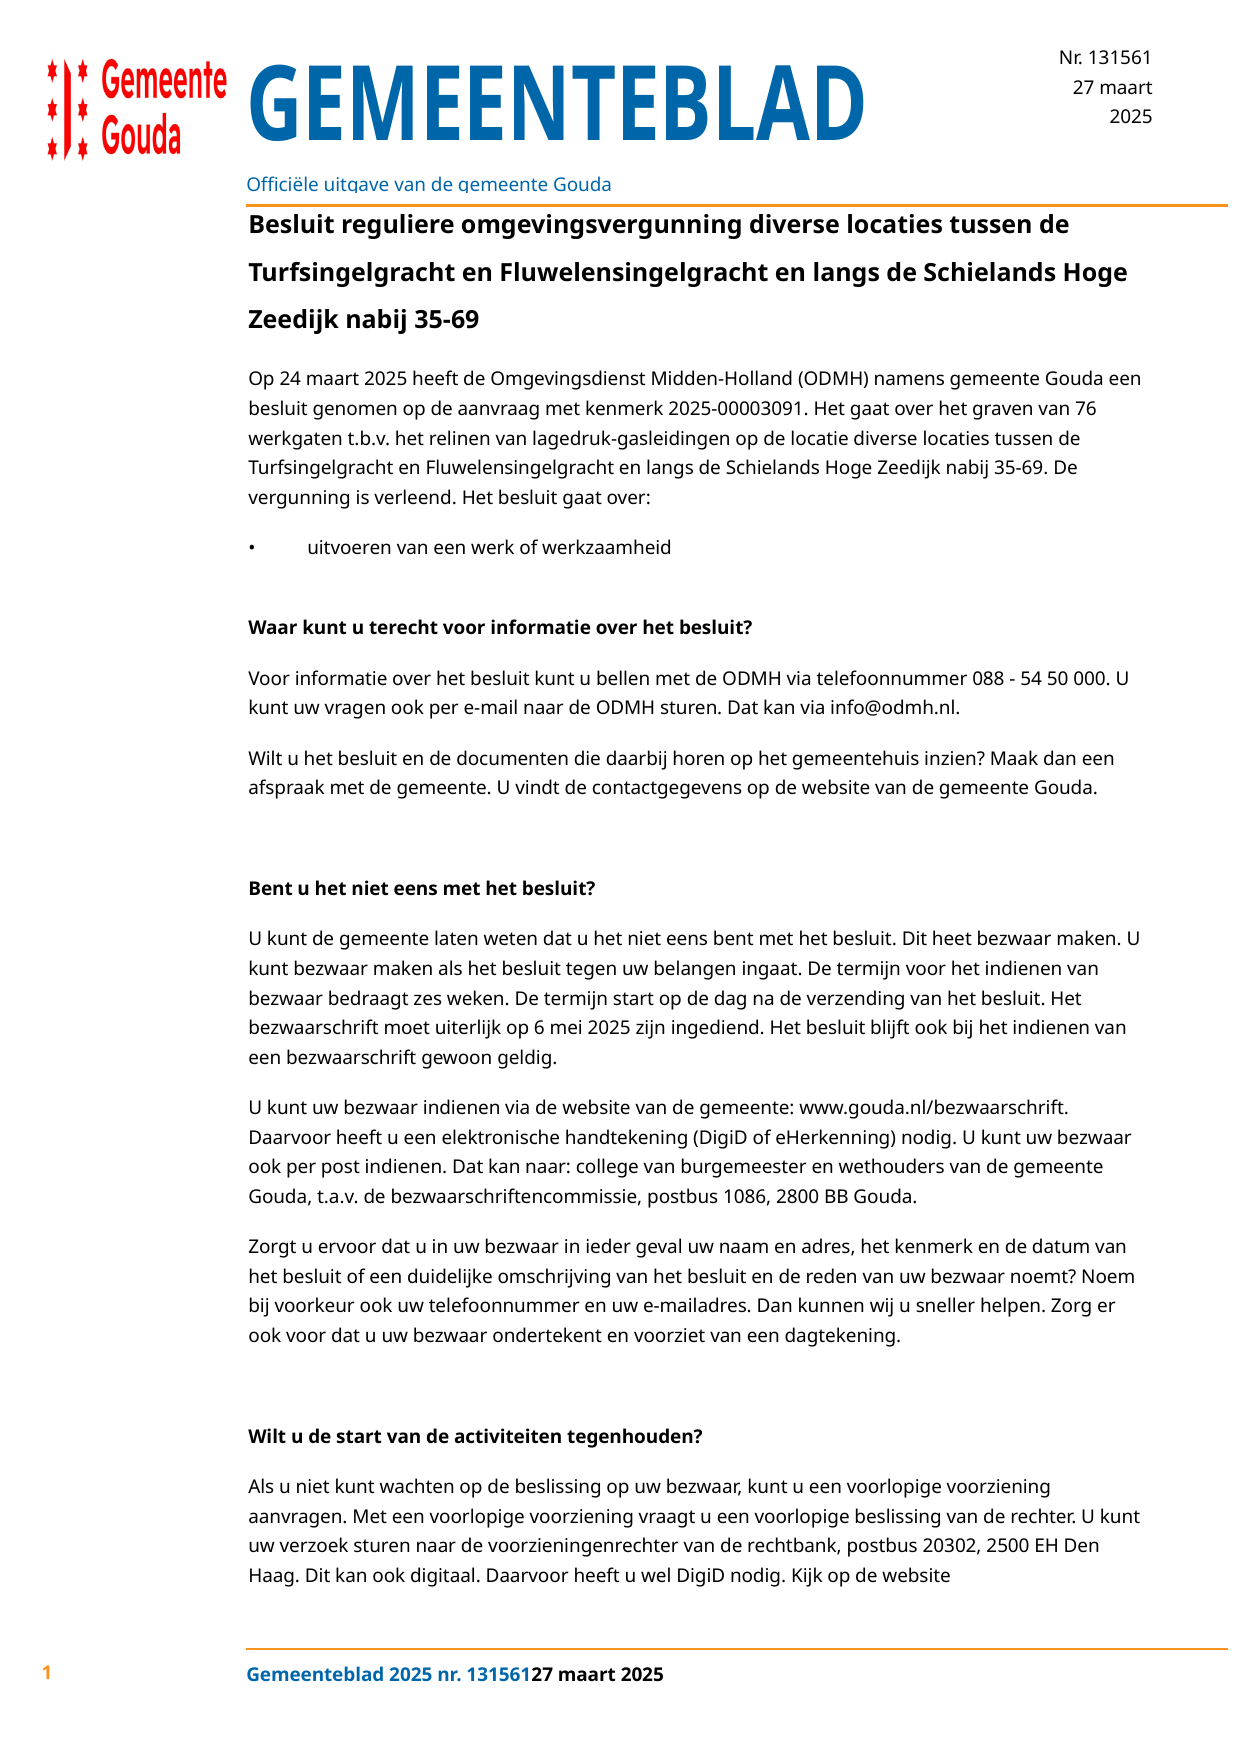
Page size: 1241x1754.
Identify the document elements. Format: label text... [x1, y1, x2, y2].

text Waar kunt u terecht voor informatie over het besluit? [248, 614, 1152, 640]
text Voor informatie over het besluit kunt u bellen met de ODMH via telefoonnummer 088 - 54 50 000. U kunt uw vragen ook per e-mail naar de ODMH sturen. Dat kan via info@odmh.nl. [248, 665, 1152, 720]
picture [41, 47, 231, 172]
text U kunt uw bezwaar indienen via de website van de gemeente: www.gouda.nl/bezwaarschrift. Daarvoor heeft u een elektronische handtekening (DigiD of eHerkenning) nodig. U kunt uw bezwaar ook per post indienen. Dat kan naar: college van burgemeester en wethouders van de gemeente Gouda, t.a.v. de bezwaarschriftencommissie, postbus 1086, 2800 BB Gouda. [248, 1094, 1152, 1209]
text Zorgt u ervoor dat u in uw bezwaar in ieder geval uw naam en adres, het kenmerk en de datum van het besluit of een duidelijke omschrijving van het besluit en de reden van uw bezwaar noemt? Noem bij voorkeur ook uw telefoonnummer en uw e-mailadres. Dan kunnen wij u sneller helpen. Zorg er ook voor dat u uw bezwaar ondertekent en voorziet van een dagtekening. [248, 1233, 1152, 1348]
text Als u niet kunt wachten op de beslissing op uw bezwaar, kunt u een voorlopige voorziening aanvragen. Met een voorlopige voorziening vraagt u een voorlopige beslissing van de rechter. U kunt uw verzoek sturen naar de voorzieningenrechter van de rechtbank, postbus 20302, 2500 EH Den Haag. Dit kan ook digitaal. Daarvoor heeft u wel DigiD nodig. Kijk op de website [248, 1473, 1152, 1588]
text Bent u het niet eens met het besluit? [248, 875, 1152, 901]
text Wilt u het besluit en de documenten die daarbij horen op het gemeentehuis inzien? Maak dan een afspraak met de gemeente. U vindt de contactgegevens op de website van de gemeente Gouda. [248, 745, 1152, 800]
text Op 24 maart 2025 heeft de Omgevingsdienst Midden-Holland (ODMH) namens gemeente Gouda een besluit genomen op de aanvraag met kenmerk 2025-00003091. Het gaat over het graven van 76 werkgaten t.b.v. het relinen van lagedruk-gasleidingen op de locatie diverse locaties tussen de Turfsingelgracht en Fluwelensingelgracht en langs de Schielands Hoge Zeedijk nabij 35-69. De vergunning is verleend. Het besluit gaat over: [248, 366, 1152, 509]
list uitvoeren van een werk of werkzaamheid [248, 534, 1152, 560]
text U kunt de gemeente laten weten dat u het niet eens bent met het besluit. Dit heet bezwaar maken. U kunt bezwaar maken als het besluit tegen uw belangen ingaat. De termijn voor het indienen van bezwaar bedraagt zes weken. De termijn start op de dag na de verzending van het besluit. Het bezwaarschrift moet uiterlijk op 6 mei 2025 zijn ingediend. Het besluit blijft ook bij het indienen van een bezwaarschrift gewoon geldig. [248, 926, 1152, 1069]
text Besluit reguliere omgevingsvergunning diverse locaties tussen de Turfsingelgracht en Fluwelensingelgracht en langs de Schielands Hoge Zeedijk nabij 35-69 [248, 207, 1152, 336]
text Wilt u de start van de activiteiten tegenhouden? [248, 1423, 1152, 1449]
